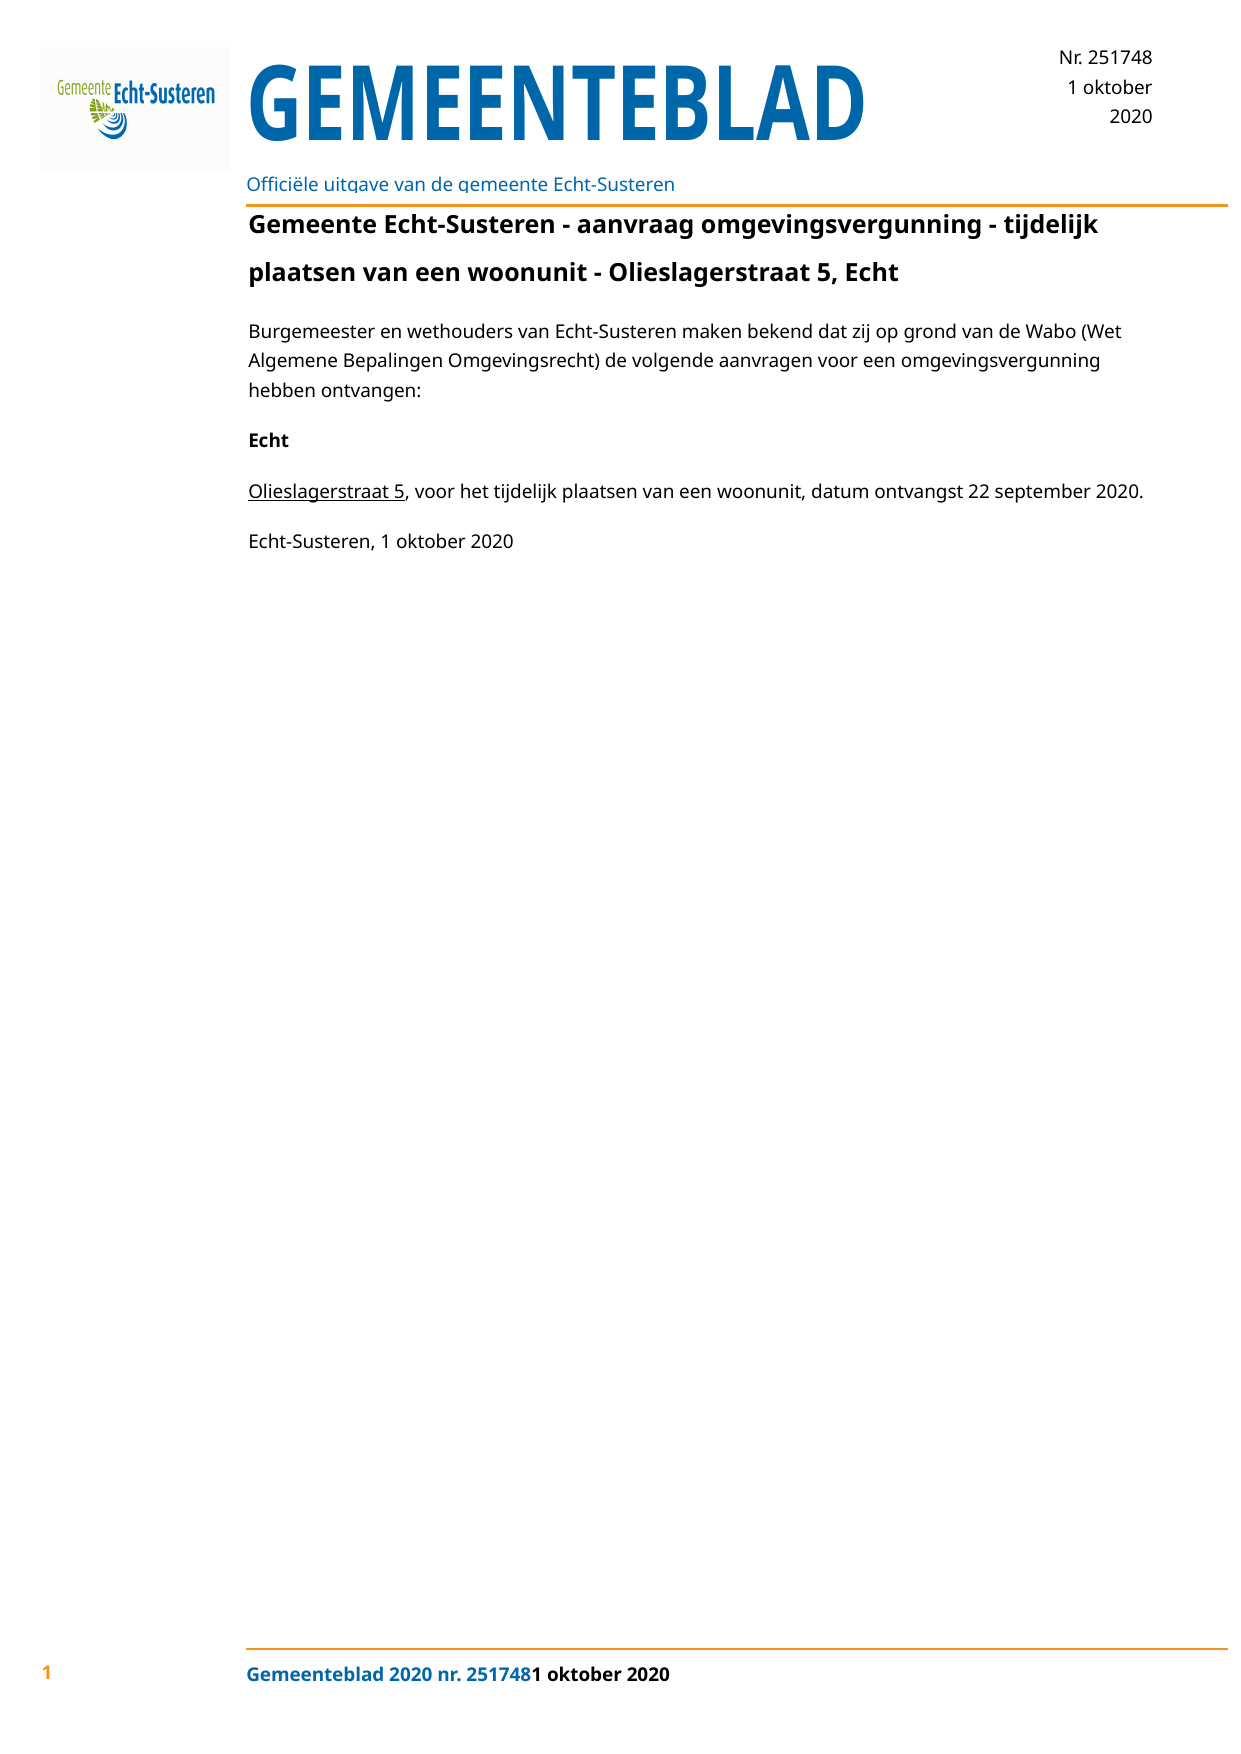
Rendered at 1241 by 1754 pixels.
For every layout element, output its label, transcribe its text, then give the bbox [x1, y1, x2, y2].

picture [41, 47, 231, 172]
text Burgemeester en wethouders van Echt-Susteren maken bekend dat zij op grond van de Wabo (Wet Algemene Bepalingen Omgevingsrecht) de volgende aanvragen voor een omgevingsvergunning hebben ontvangen: [248, 318, 1152, 403]
text Echt-Susteren, 1 oktober 2020 [248, 528, 1152, 554]
text Olieslagerstraat 5, voor het tijdelijk plaatsen van een woonunit, datum ontvangst 22 september 2020. [248, 478, 1152, 504]
text Gemeente Echt-Susteren - aanvraag omgevingsvergunning - tijdelijk plaatsen van een woonunit - Olieslagerstraat 5, Echt [248, 207, 1152, 288]
text Echt [248, 427, 1152, 453]
